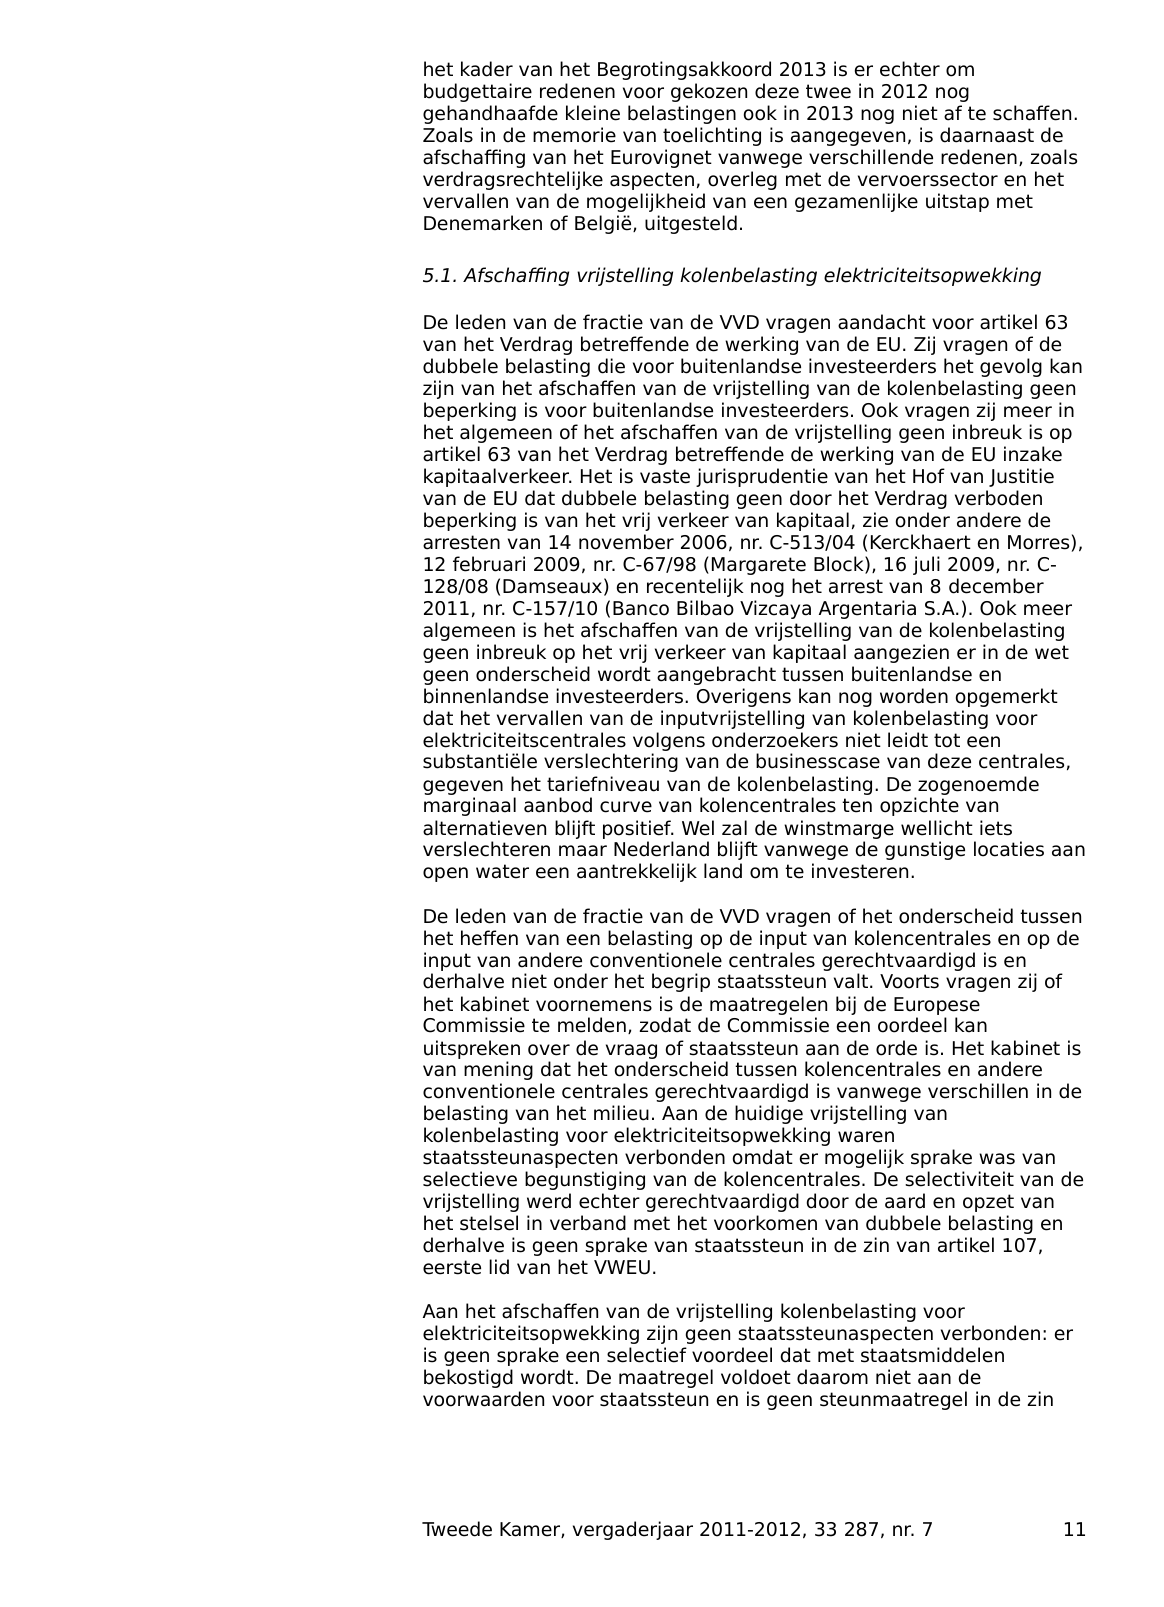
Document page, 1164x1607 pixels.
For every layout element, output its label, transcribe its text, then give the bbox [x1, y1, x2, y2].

text Aan het afschaffen van de vrijstelling kolenbelasting voor elektriciteitsopwekking zijn geen staatssteunaspecten verbonden: er is geen sprake een selectief voordeel dat met staatsmiddelen bekostigd wordt. De maatregel voldoet daarom niet aan de voorwaarden voor staatssteun en is geen steunmaatregel in de zin [422, 1301, 1087, 1411]
text De leden van de fractie van de VVD vragen of het onderscheid tussen het heffen van een belasting op de input van kolencentrales en op de input van andere conventionele centrales gerechtvaardigd is en derhalve niet onder het begrip staatssteun valt. Voorts vragen zij of het kabinet voornemens is de maatregelen bij de Europese Commissie te melden, zodat de Commissie een oordeel kan uitspreken over de vraag of staatssteun aan de orde is. Het kabinet is van mening dat het onderscheid tussen kolencentrales en andere conventionele centrales gerechtvaardigd is vanwege verschillen in de belasting van het milieu. Aan de huidige vrijstelling van kolenbelasting voor elektriciteitsopwekking waren staatssteunaspecten verbonden omdat er mogelijk sprake was van selectieve begunstiging van de kolencentrales. De selectiviteit van de vrijstelling werd echter gerechtvaardigd door de aard en opzet van het stelsel in verband met het voorkomen van dubbele belasting en derhalve is geen sprake van staatssteun in de zin van artikel 107, eerste lid van het VWEU. [422, 906, 1087, 1279]
text De leden van de fractie van de VVD vragen aandacht voor artikel 63 van het Verdrag betreffende de werking van de EU. Zij vragen of de dubbele belasting die voor buitenlandse investeerders het gevolg kan zijn van het afschaffen van de vrijstelling van de kolenbelasting geen beperking is voor buitenlandse investeerders. Ook vragen zij meer in het algemeen of het afschaffen van de vrijstelling geen inbreuk is op artikel 63 van het Verdrag betreffende de werking van de EU inzake kapitaalverkeer. Het is vaste jurisprudentie van het Hof van Justitie van de EU dat dubbele belasting geen door het Verdrag verboden beperking is van het vrij verkeer van kapitaal, zie onder andere de arresten van 14 november 2006, nr. C-513/04 (Kerckhaert en Morres), 12 februari 2009, nr. C-67/98 (Margarete Block), 16 juli 2009, nr. C-128/08 (Damseaux) en recentelijk nog het arrest van 8 december 2011, nr. C-157/10 (Banco Bilbao Vizcaya Argentaria S.A.). Ook meer algemeen is het afschaffen van de vrijstelling van de kolenbelasting geen inbreuk op het vrij verkeer van kapitaal aangezien er in de wet geen onderscheid wordt aangebracht tussen buitenlandse en binnenlandse investeerders. Overigens kan nog worden opgemerkt dat het vervallen van de inputvrijstelling van kolenbelasting voor elektriciteitscentrales volgens onderzoekers niet leidt tot een substantiële verslechtering van de businesscase van deze centrales, gegeven het tariefniveau van de kolenbelasting. De zogenoemde marginaal aanbod curve van kolencentrales ten opzichte van alternatieven blijft positief. Wel zal de winstmarge wellicht iets verslechteren maar Nederland blijft vanwege de gunstige locaties aan open water een aantrekkelijk land om te investeren. [422, 312, 1087, 883]
text het kader van het Begrotingsakkoord 2013 is er echter om budgettaire redenen voor gekozen deze twee in 2012 nog gehandhaafde kleine belastingen ook in 2013 nog niet af te schaffen. Zoals in de memorie van toelichting is aangegeven, is daarnaast de afschaffing van het Eurovignet vanwege verschillende redenen, zoals verdragsrechtelijke aspecten, overleg met de vervoerssector en het vervallen van de mogelijkheid van een gezamenlijke uitstap met Denemarken of België, uitgesteld. [422, 59, 1087, 235]
subtitle 5.1. Afschaffing vrijstelling kolenbelasting elektriciteitsopwekking [422, 265, 1087, 287]
